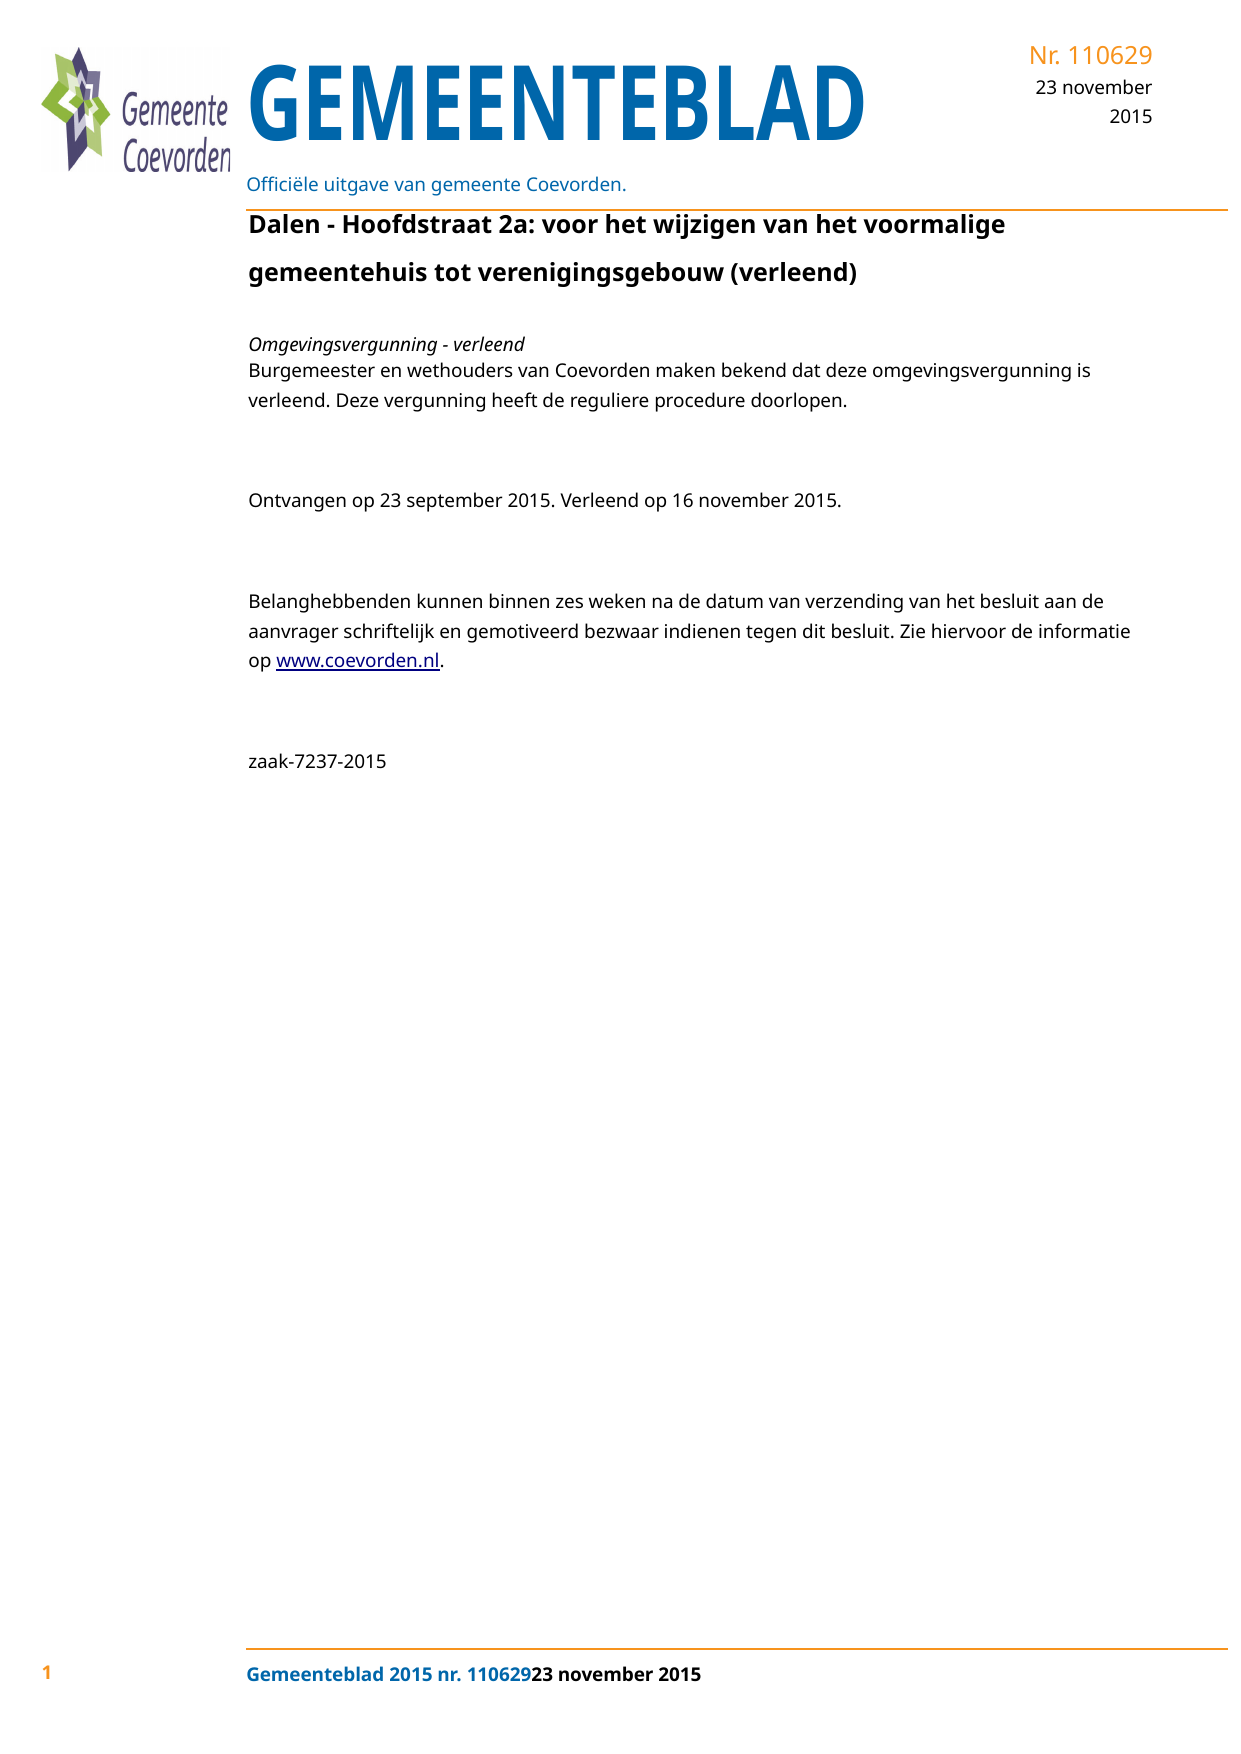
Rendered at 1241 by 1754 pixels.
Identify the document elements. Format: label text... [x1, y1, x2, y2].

text Ontvangen op 23 september 2015. Verleend op 16 november 2015. [248, 488, 1152, 513]
picture [41, 47, 231, 172]
text zaak-7237-2015 [248, 748, 1152, 774]
text Burgemeester en wethouders van Coevorden maken bekend dat deze omgevingsvergunning is verleend. Deze vergunning heeft de reguliere procedure doorlopen. [248, 357, 1152, 412]
text Dalen - Hoofdstraat 2a: voor het wijzigen van het voormalige gemeentehuis tot verenigingsgebouw (verleend) [248, 211, 1152, 288]
text Omgevingsvergunning - verleend [248, 331, 1152, 357]
text Belanghebbenden kunnen binnen zes weken na de datum van verzending van het besluit aan de aanvrager schriftelijk en gemotiveerd bezwaar indienen tegen dit besluit. Zie hiervoor de informatie op www.coevorden.nl. [248, 588, 1152, 673]
